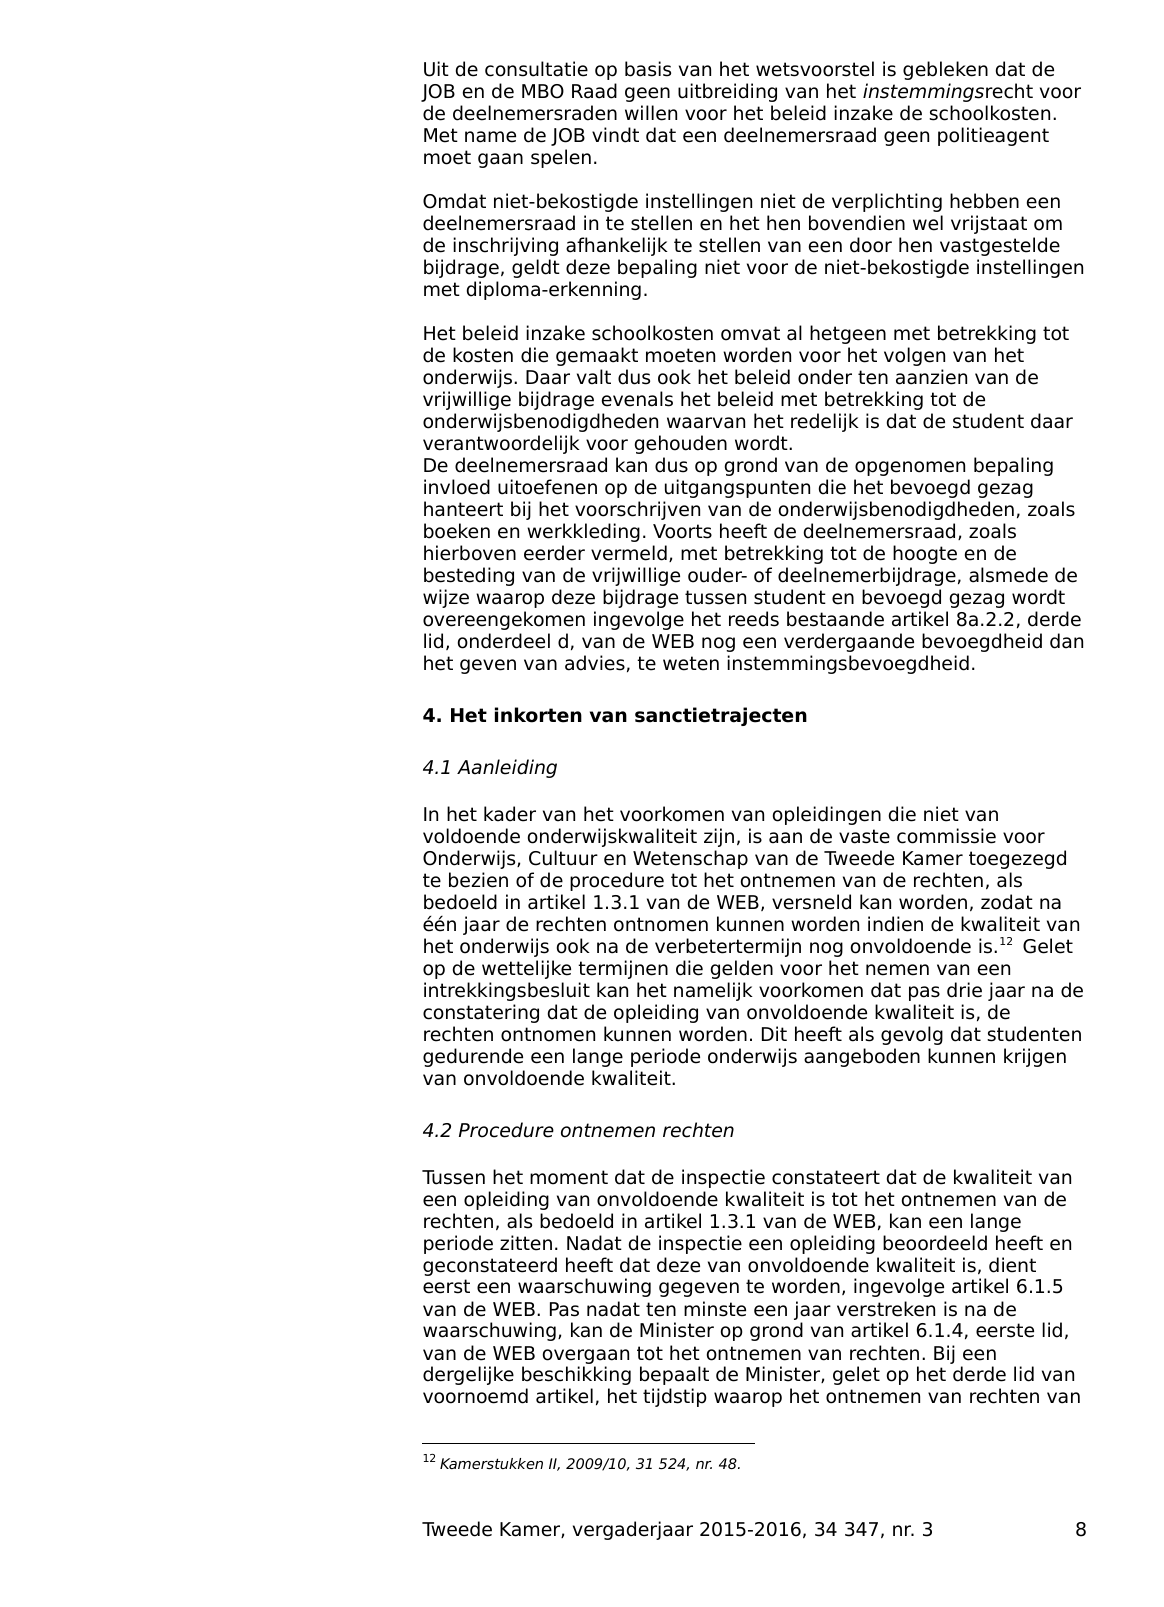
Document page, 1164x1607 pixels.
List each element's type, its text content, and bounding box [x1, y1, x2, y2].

text De deelnemersraad kan dus op grond van de opgenomen bepaling invloed uitoefenen op de uitgangspunten die het bevoegd gezag hanteert bij het voorschrijven van de onderwijsbenodigdheden, zoals boeken en werkkleding. Voorts heeft de deelnemersraad, zoals hierboven eerder vermeld, met betrekking tot de hoogte en de besteding van de vrijwillige ouder- of deelnemerbijdrage, alsmede de wijze waarop deze bijdrage tussen student en bevoegd gezag wordt overeengekomen ingevolge het reeds bestaande artikel 8a.2.2, derde lid, onderdeel d, van de WEB nog een verdergaande bevoegdheid dan het geven van advies, te weten instemmingsbevoegdheid. [422, 455, 1087, 675]
text Uit de consultatie op basis van het wetsvoorstel is gebleken dat de JOB en de MBO Raad geen uitbreiding van het instemmingsrecht voor de deelnemersraden willen voor het beleid inzake de schoolkosten. Met name de JOB vindt dat een deelnemersraad geen politieagent moet gaan spelen. [422, 59, 1087, 169]
text Kamerstukken II, 2009/10, 31 524, nr. 48. [422, 1452, 1087, 1474]
text In het kader van het voorkomen van opleidingen die niet van voldoende onderwijskwaliteit zijn, is aan de vaste commissie voor Onderwijs, Cultuur en Wetenschap van de Tweede Kamer toegezegd te bezien of de procedure tot het ontnemen van de rechten, als bedoeld in artikel 1.3.1 van de WEB, versneld kan worden, zodat na één jaar de rechten ontnomen kunnen worden indien de kwaliteit van het onderwijs ook na de verbetertermijn nog onvoldoende is. Gelet op de wettelijke termijnen die gelden voor het nemen van een intrekkingsbesluit kan het namelijk voorkomen dat pas drie jaar na de constatering dat de opleiding van onvoldoende kwaliteit is, de rechten ontnomen kunnen worden. Dit heeft als gevolg dat studenten gedurende een lange periode onderwijs aangeboden kunnen krijgen van onvoldoende kwaliteit. [422, 804, 1087, 1089]
text Omdat niet-bekostigde instellingen niet de verplichting hebben een deelnemersraad in te stellen en het hen bovendien wel vrijstaat om de inschrijving afhankelijk te stellen van een door hen vastgestelde bijdrage, geldt deze bepaling niet voor de niet-bekostigde instellingen met diploma-erkenning. [422, 191, 1087, 301]
subtitle 4.1 Aanleiding [422, 757, 1087, 779]
subtitle 4. Het inkorten van sanctietrajecten [422, 705, 1087, 727]
subtitle 4.2 Procedure ontnemen rechten [422, 1119, 1087, 1142]
text Tussen het moment dat de inspectie constateert dat de kwaliteit van een opleiding van onvoldoende kwaliteit is tot het ontnemen van de rechten, als bedoeld in artikel 1.3.1 van de WEB, kan een lange periode zitten. Nadat de inspectie een opleiding beoordeeld heeft en geconstateerd heeft dat deze van onvoldoende kwaliteit is, dient eerst een waarschuwing gegeven te worden, ingevolge artikel 6.1.5 van de WEB. Pas nadat ten minste een jaar verstreken is na de waarschuwing, kan de Minister op grond van artikel 6.1.4, eerste lid, van de WEB overgaan tot het ontnemen van rechten. Bij een dergelijke beschikking bepaalt de Minister, gelet op het derde lid van voornoemd artikel, het tijdstip waarop het ontnemen van rechten van [422, 1167, 1087, 1408]
text Het beleid inzake schoolkosten omvat al hetgeen met betrekking tot de kosten die gemaakt moeten worden voor het volgen van het onderwijs. Daar valt dus ook het beleid onder ten aanzien van de vrijwillige bijdrage evenals het beleid met betrekking tot de onderwijsbenodigdheden waarvan het redelijk is dat de student daar verantwoordelijk voor gehouden wordt. [422, 323, 1087, 455]
